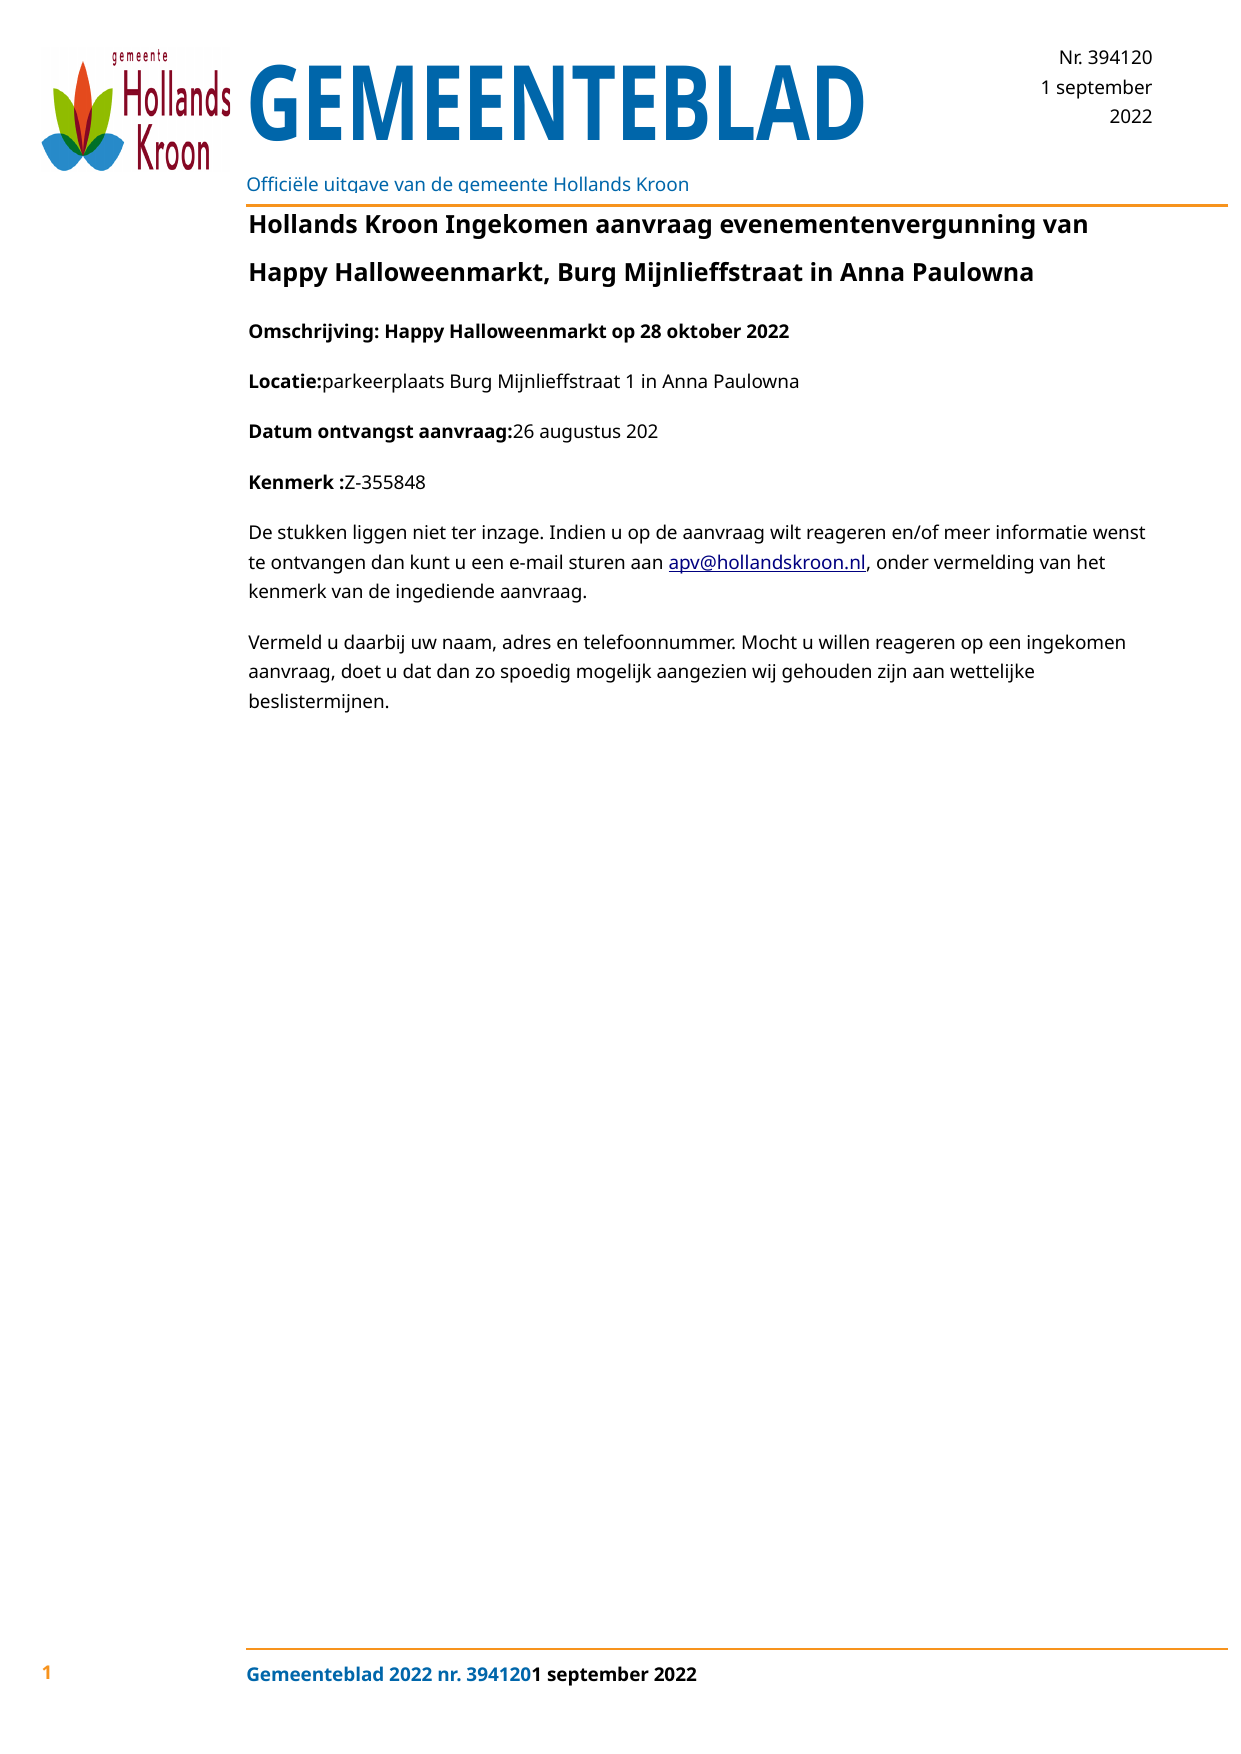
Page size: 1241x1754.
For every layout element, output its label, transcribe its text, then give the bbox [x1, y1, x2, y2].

text Datum ontvangst aanvraag:26 augustus 202 [248, 419, 1152, 444]
picture [41, 47, 231, 172]
text Kenmerk :Z-355848 [248, 469, 1152, 495]
text Omschrijving: Happy Halloweenmarkt op 28 oktober 2022 [248, 318, 1152, 344]
text Locatie:parkeerplaats Burg Mijnlieffstraat 1 in Anna Paulowna [248, 368, 1152, 394]
text Hollands Kroon Ingekomen aanvraag evenementenvergunning van Happy Halloweenmarkt, Burg Mijnlieffstraat in Anna Paulowna [248, 207, 1152, 288]
text Vermeld u daarbij uw naam, adres en telefoonnummer. Mocht u willen reageren op een ingekomen aanvraag, doet u dat dan zo spoedig mogelijk aangezien wij gehouden zijn aan wettelijke beslistermijnen. [248, 629, 1152, 714]
text De stukken liggen niet ter inzage. Indien u op de aanvraag wilt reageren en/of meer informatie wenst te ontvangen dan kunt u een e-mail sturen aan apv@hollandskroon.nl, onder vermelding van het kenmerk van de ingediende aanvraag. [248, 519, 1152, 604]
